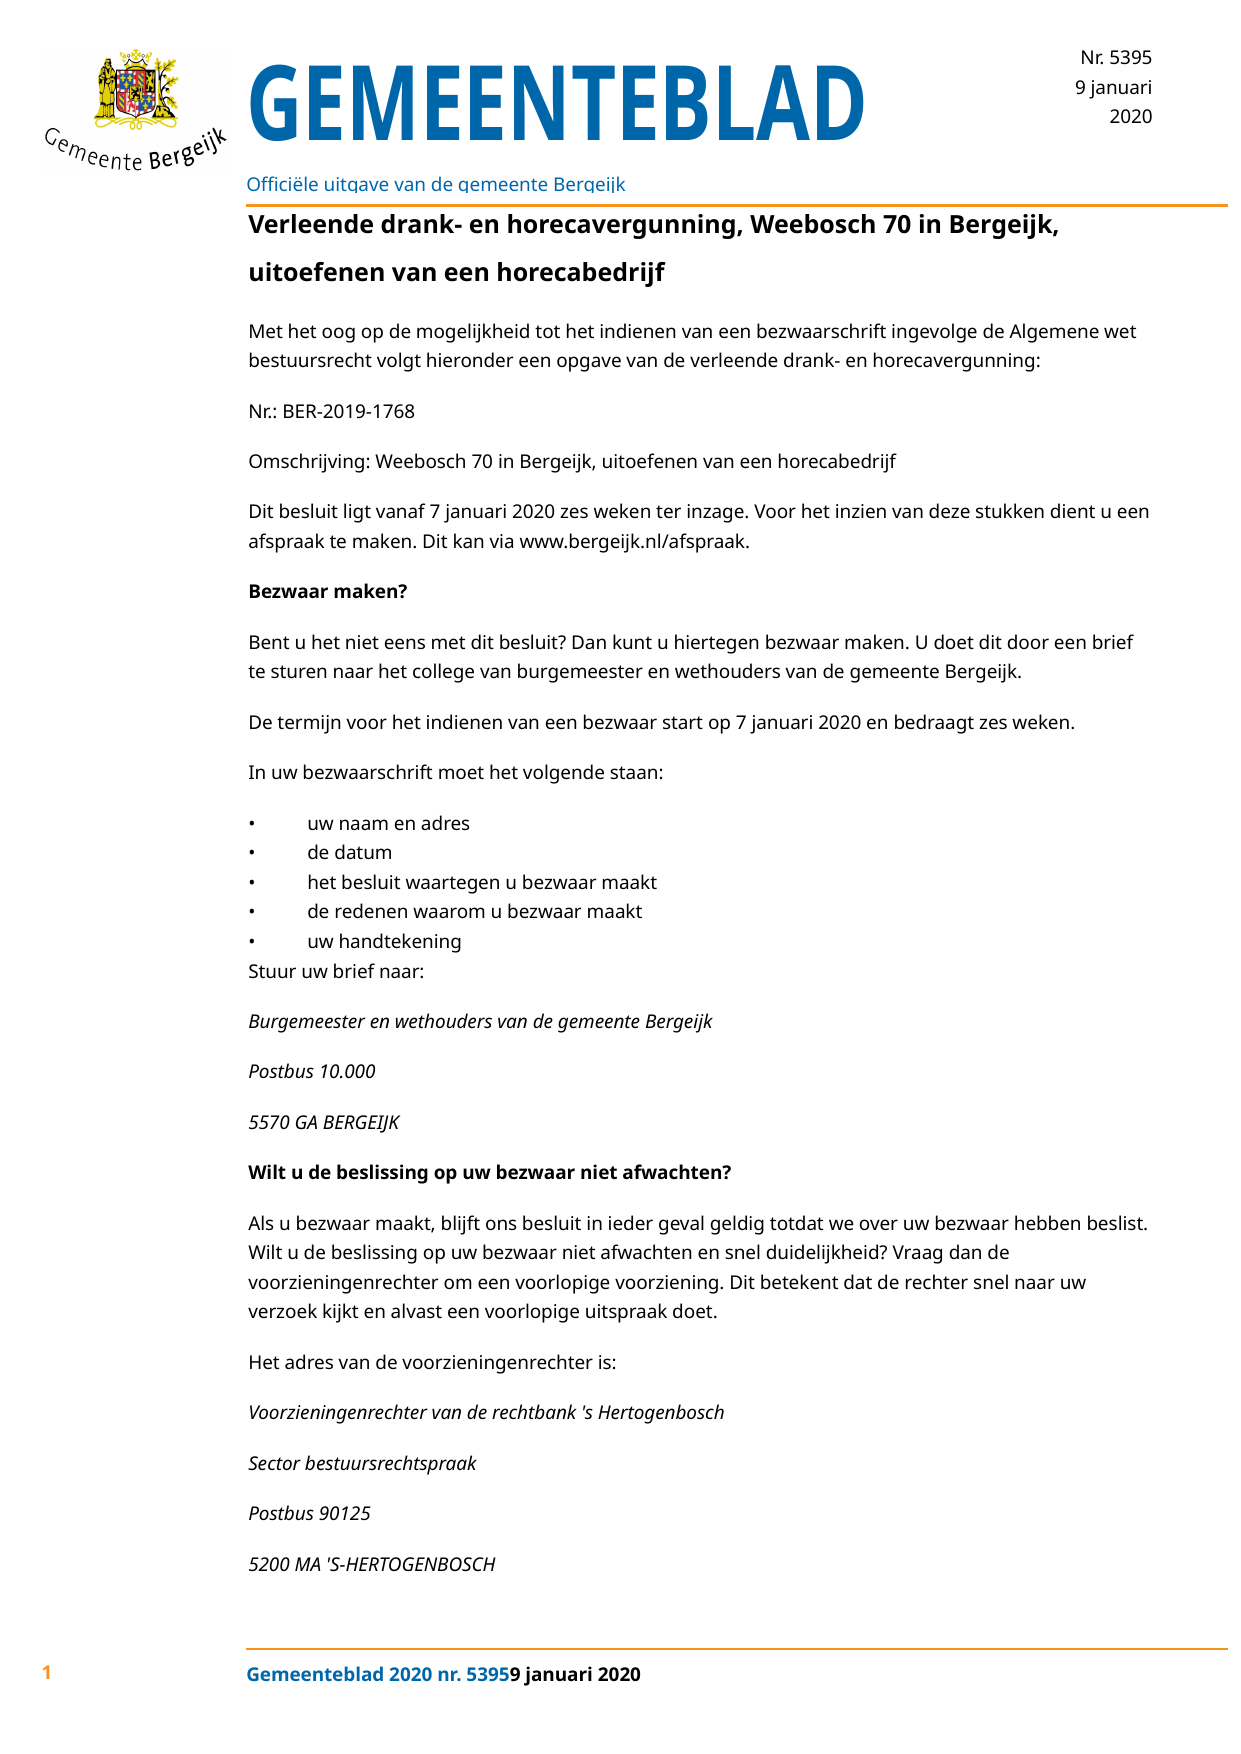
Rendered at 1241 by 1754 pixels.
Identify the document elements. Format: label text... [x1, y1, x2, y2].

list de redenen waarom u bezwaar maakt [248, 899, 1152, 924]
text Als u bezwaar maakt, blijft ons besluit in ieder geval geldig totdat we over uw bezwaar hebben beslist. Wilt u de beslissing op uw bezwaar niet afwachten en snel duidelijkheid? Vraag dan de voorzieningenrechter om een voorlopige voorziening. Dit betekent dat de rechter snel naar uw verzoek kijkt en alvast een voorlopige uitspraak doet. [248, 1210, 1152, 1324]
text Stuur uw brief naar: [248, 958, 1152, 984]
list het besluit waartegen u bezwaar maakt [248, 869, 1152, 895]
text Bezwaar maken? [248, 579, 1152, 604]
text Het adres van de voorzieningenrechter is: [248, 1349, 1152, 1375]
text 5570 GA BERGEIJK [248, 1109, 1152, 1135]
text Bent u het niet eens met dit besluit? Dan kunt u hiertegen bezwaar maken. U doet dit door een brief te sturen naar het college van burgemeester en wethouders van de gemeente Bergeijk. [248, 629, 1152, 684]
text Burgemeester en wethouders van de gemeente Bergeijk [248, 1008, 1152, 1034]
text 5200 MA 'S-HERTOGENBOSCH [248, 1551, 1152, 1577]
text De termijn voor het indienen van een bezwaar start op 7 januari 2020 en bedraagt zes weken. [248, 709, 1152, 735]
text Dit besluit ligt vanaf 7 januari 2020 zes weken ter inzage. Voor het inzien van deze stukken dient u een afspraak te maken. Dit kan via www.bergeijk.nl/afspraak. [248, 499, 1152, 554]
text Voorzieningenrechter van de rechtbank 's Hertogenbosch [248, 1399, 1152, 1425]
text Omschrijving: Weebosch 70 in Bergeijk, uitoefenen van een horecabedrijf [248, 448, 1152, 474]
text Sector bestuursrechtspraak [248, 1450, 1152, 1476]
picture [41, 47, 231, 172]
text Met het oog op de mogelijkheid tot het indienen van een bezwaarschrift ingevolge de Algemene wet bestuursrecht volgt hieronder een opgave van de verleende drank- en horecavergunning: [248, 318, 1152, 373]
list de datum [248, 839, 1152, 865]
text Postbus 90125 [248, 1500, 1152, 1526]
text Wilt u de beslissing op uw bezwaar niet afwachten? [248, 1159, 1152, 1185]
list uw naam en adres [248, 810, 1152, 836]
text Verleende drank- en horecavergunning, Weebosch 70 in Bergeijk, uitoefenen van een horecabedrijf [248, 207, 1152, 288]
list uw handtekening [248, 928, 1152, 954]
text Nr.: BER-2019-1768 [248, 398, 1152, 424]
text Postbus 10.000 [248, 1059, 1152, 1084]
text In uw bezwaarschrift moet het volgende staan: [248, 759, 1152, 785]
